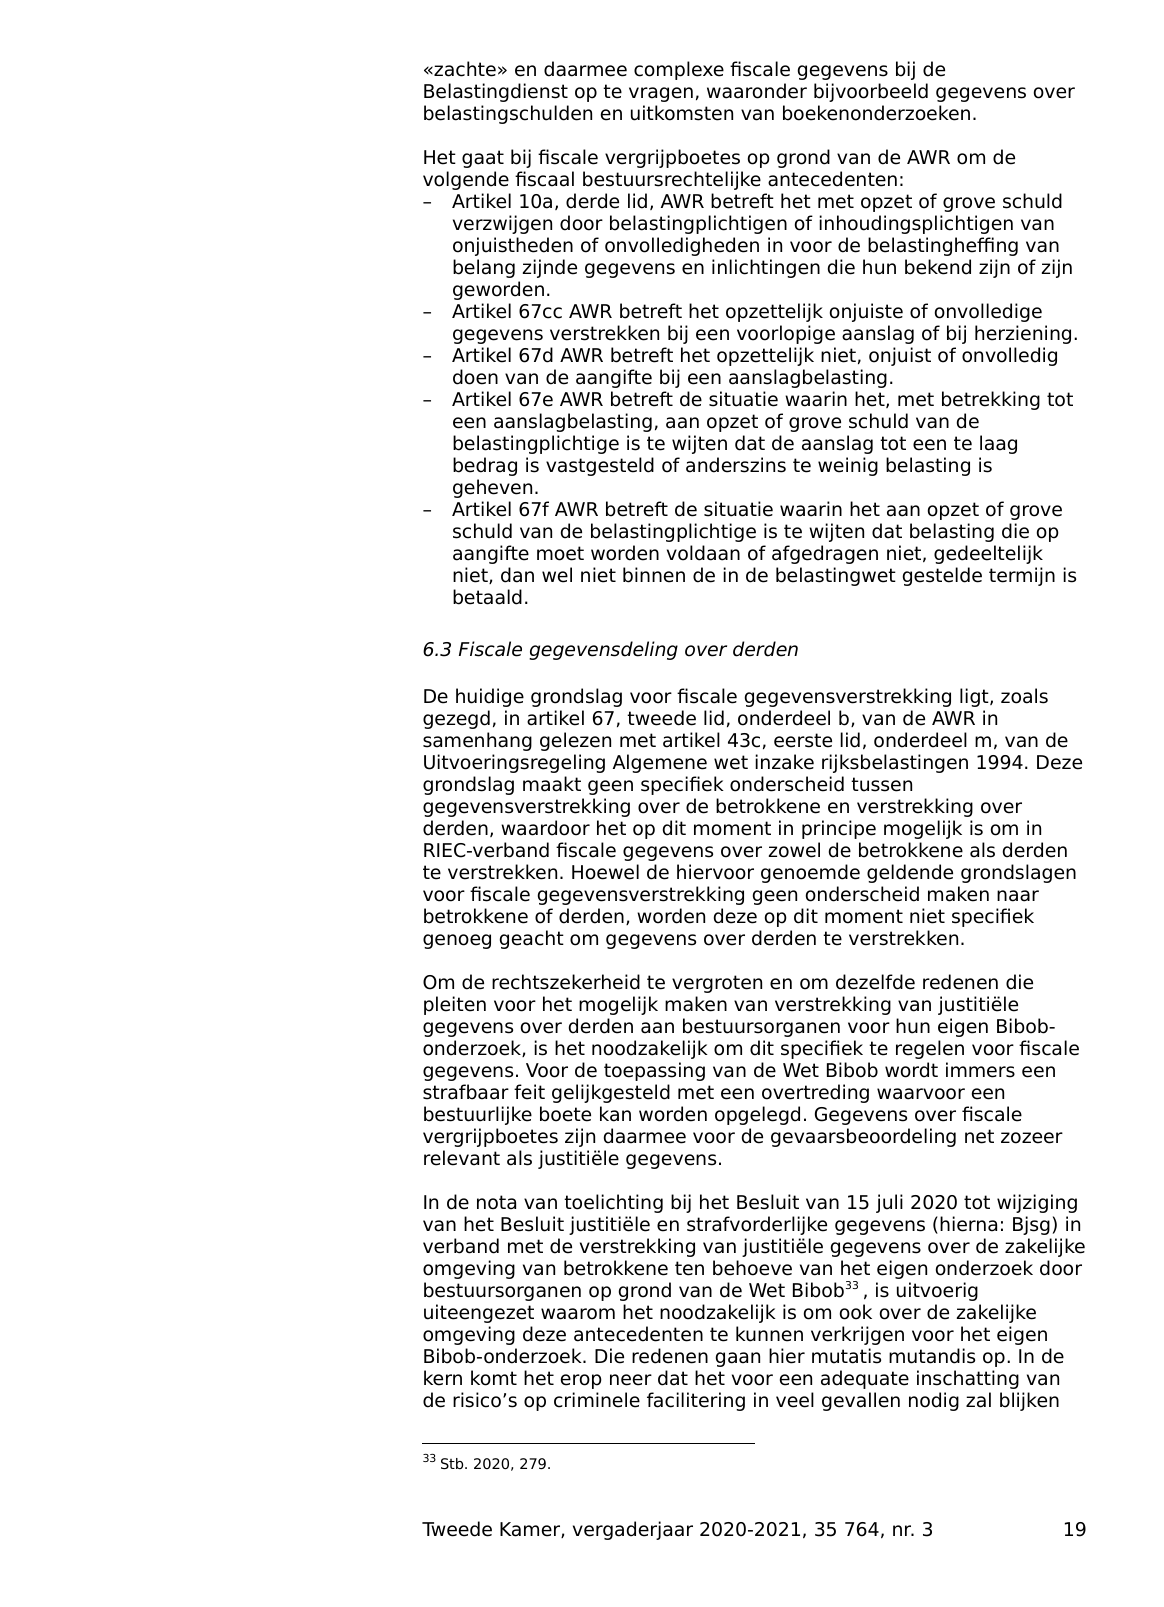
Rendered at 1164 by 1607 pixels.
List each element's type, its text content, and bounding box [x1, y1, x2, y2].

text – Artikel 10a, derde lid, AWR betreft het met opzet of grove schuld verzwijgen door belastingplichtigen of inhoudingsplichtigen van onjuistheden of onvolledigheden in voor de belastingheffing van belang zijnde gegevens en inlichtingen die hun bekend zijn of zijn geworden. [422, 191, 1087, 301]
text – Artikel 67f AWR betreft de situatie waarin het aan opzet of grove schuld van de belastingplichtige is te wijten dat belasting die op aangifte moet worden voldaan of afgedragen niet, gedeeltelijk niet, dan wel niet binnen de in de belastingwet gestelde termijn is betaald. [422, 499, 1087, 609]
text – Artikel 67cc AWR betreft het opzettelijk onjuiste of onvolledige gegevens verstrekken bij een voorlopige aanslag of bij herziening. [422, 301, 1087, 345]
text – Artikel 67e AWR betreft de situatie waarin het, met betrekking tot een aanslagbelasting, aan opzet of grove schuld van de belastingplichtige is te wijten dat de aanslag tot een te laag bedrag is vastgesteld of anderszins te weinig belasting is geheven. [422, 389, 1087, 499]
text Het gaat bij fiscale vergrijpboetes op grond van de AWR om de volgende fiscaal bestuursrechtelijke antecedenten: [422, 147, 1087, 191]
subtitle 6.3 Fiscale gegevensdeling over derden [422, 639, 1087, 661]
text – Artikel 67d AWR betreft het opzettelijk niet, onjuist of onvolledig doen van de aangifte bij een aanslagbelasting. [422, 345, 1087, 389]
text De huidige grondslag voor fiscale gegevensverstrekking ligt, zoals gezegd, in artikel 67, tweede lid, onderdeel b, van de AWR in samenhang gelezen met artikel 43c, eerste lid, onderdeel m, van de Uitvoeringsregeling Algemene wet inzake rijksbelastingen 1994. Deze grondslag maakt geen specifiek onderscheid tussen gegevensverstrekking over de betrokkene en verstrekking over derden, waardoor het op dit moment in principe mogelijk is om in RIEC-verband fiscale gegevens over zowel de betrokkene als derden te verstrekken. Hoewel de hiervoor genoemde geldende grondslagen voor fiscale gegevensverstrekking geen onderscheid maken naar betrokkene of derden, worden deze op dit moment niet specifiek genoeg geacht om gegevens over derden te verstrekken. [422, 686, 1087, 949]
text Om de rechtszekerheid te vergroten en om dezelfde redenen die pleiten voor het mogelijk maken van verstrekking van justitiële gegevens over derden aan bestuursorganen voor hun eigen Bibob-onderzoek, is het noodzakelijk om dit specifiek te regelen voor fiscale gegevens. Voor de toepassing van de Wet Bibob wordt immers een strafbaar feit gelijkgesteld met een overtreding waarvoor een bestuurlijke boete kan worden opgelegd. Gegevens over fiscale vergrijpboetes zijn daarmee voor de gevaarsbeoordeling net zozeer relevant als justitiële gegevens. [422, 972, 1087, 1169]
text In de nota van toelichting bij het Besluit van 15 juli 2020 tot wijziging van het Besluit justitiële en strafvorderlijke gegevens (hierna: Bjsg) in verband met de verstrekking van justitiële gegevens over de zakelijke omgeving van betrokkene ten behoeve van het eigen onderzoek door bestuursorganen op grond van de Wet Bibob, is uitvoerig uiteengezet waarom het noodzakelijk is om ook over de zakelijke omgeving deze antecedenten te kunnen verkrijgen voor het eigen Bibob-onderzoek. Die redenen gaan hier mutatis mutandis op. In de kern komt het erop neer dat het voor een adequate inschatting van de risico’s op criminele facilitering in veel gevallen nodig zal blijken [422, 1192, 1087, 1411]
text Stb. 2020, 279. [422, 1452, 1087, 1474]
text «zachte» en daarmee complexe fiscale gegevens bij de Belastingdienst op te vragen, waaronder bijvoorbeeld gegevens over belastingschulden en uitkomsten van boekenonderzoeken. [422, 59, 1087, 125]
